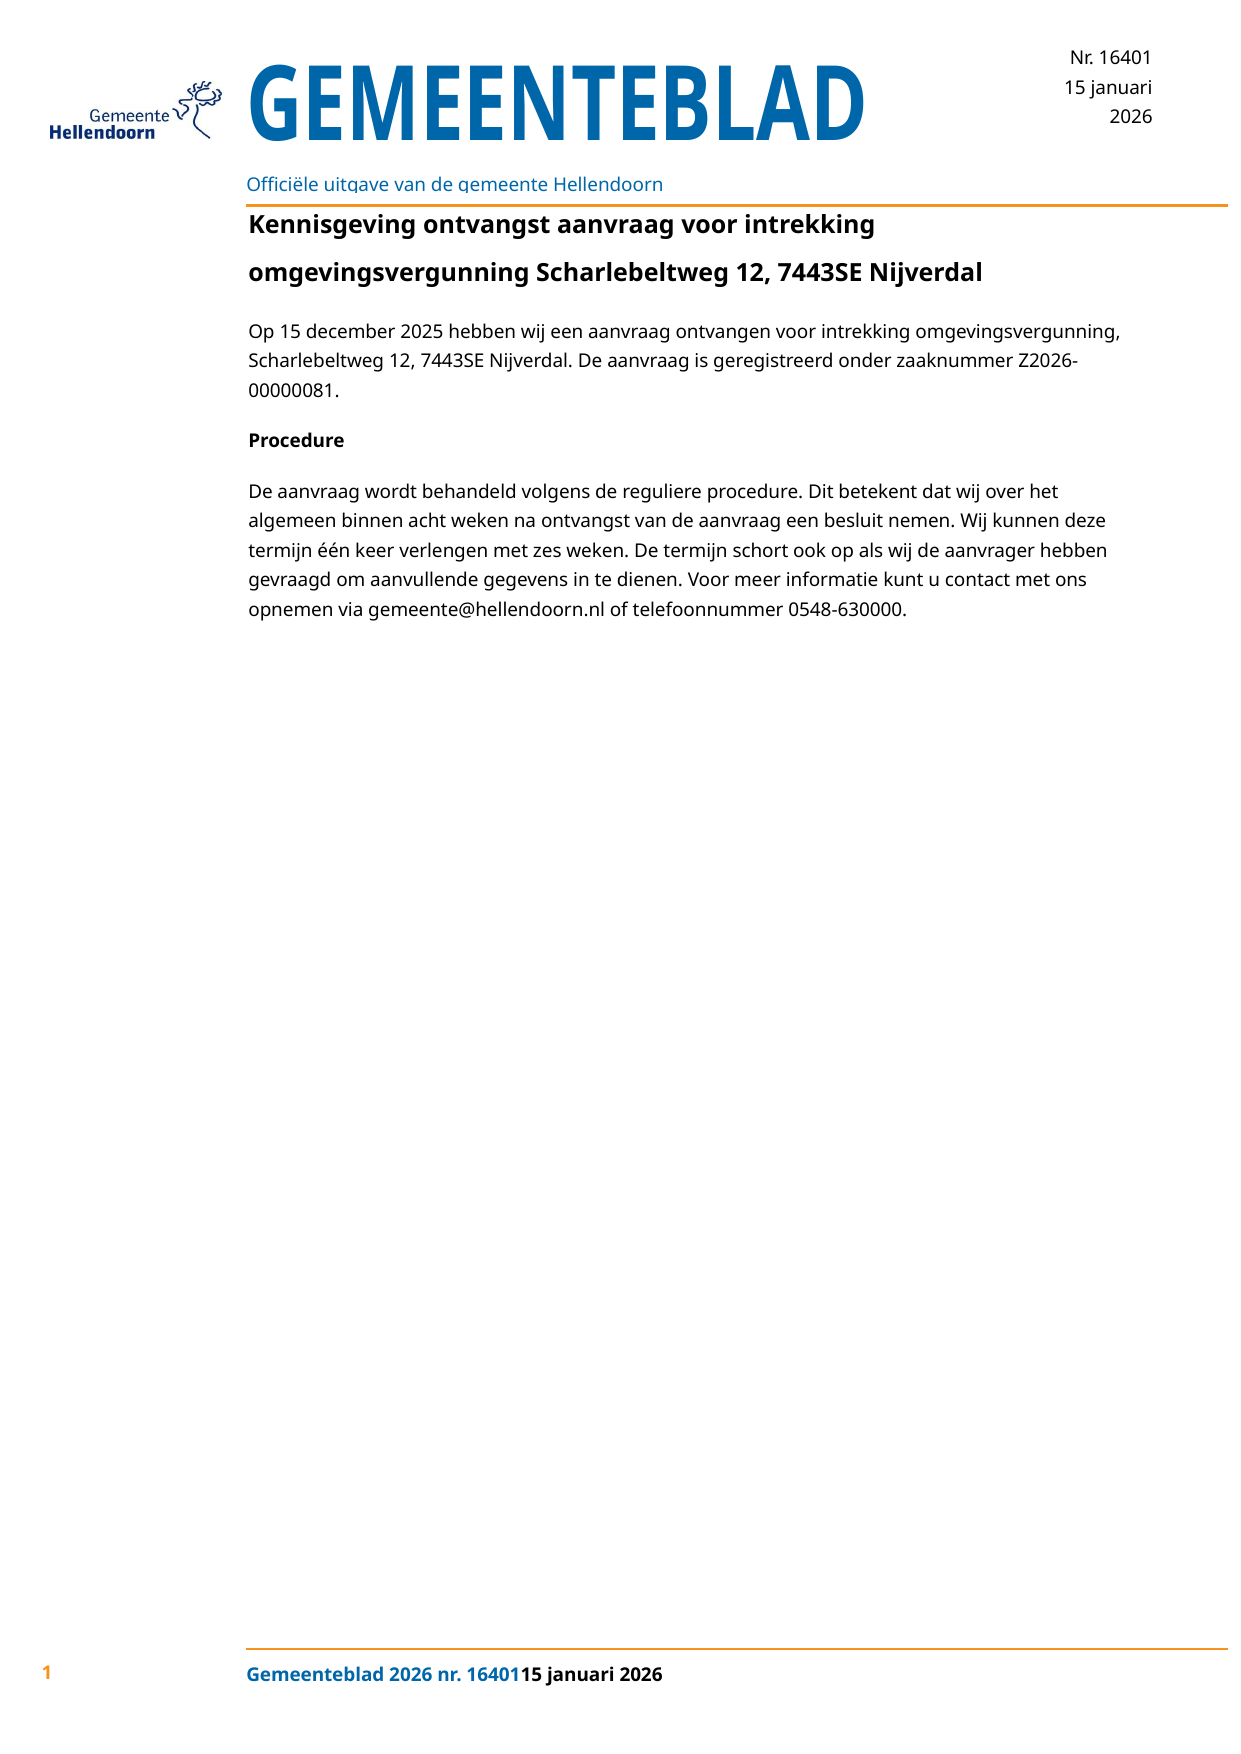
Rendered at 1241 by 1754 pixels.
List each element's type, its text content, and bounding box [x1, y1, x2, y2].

text De aanvraag wordt behandeld volgens de reguliere procedure. Dit betekent dat wij over het algemeen binnen acht weken na ontvangst van de aanvraag een besluit nemen. Wij kunnen deze termijn één keer verlengen met zes weken. De termijn schort ook op als wij de aanvrager hebben gevraagd om aanvullende gegevens in te dienen. Voor meer informatie kunt u contact met ons opnemen via gemeente@hellendoorn.nl of telefoonnummer 0548-630000. [248, 478, 1152, 622]
text Kennisgeving ontvangst aanvraag voor intrekking omgevingsvergunning Scharlebeltweg 12, 7443SE Nijverdal [248, 207, 1152, 288]
text Procedure [248, 427, 1152, 453]
picture [41, 47, 231, 172]
text Op 15 december 2025 hebben wij een aanvraag ontvangen voor intrekking omgevingsvergunning, Scharlebeltweg 12, 7443SE Nijverdal. De aanvraag is geregistreerd onder zaaknummer Z2026-00000081. [248, 318, 1152, 403]
